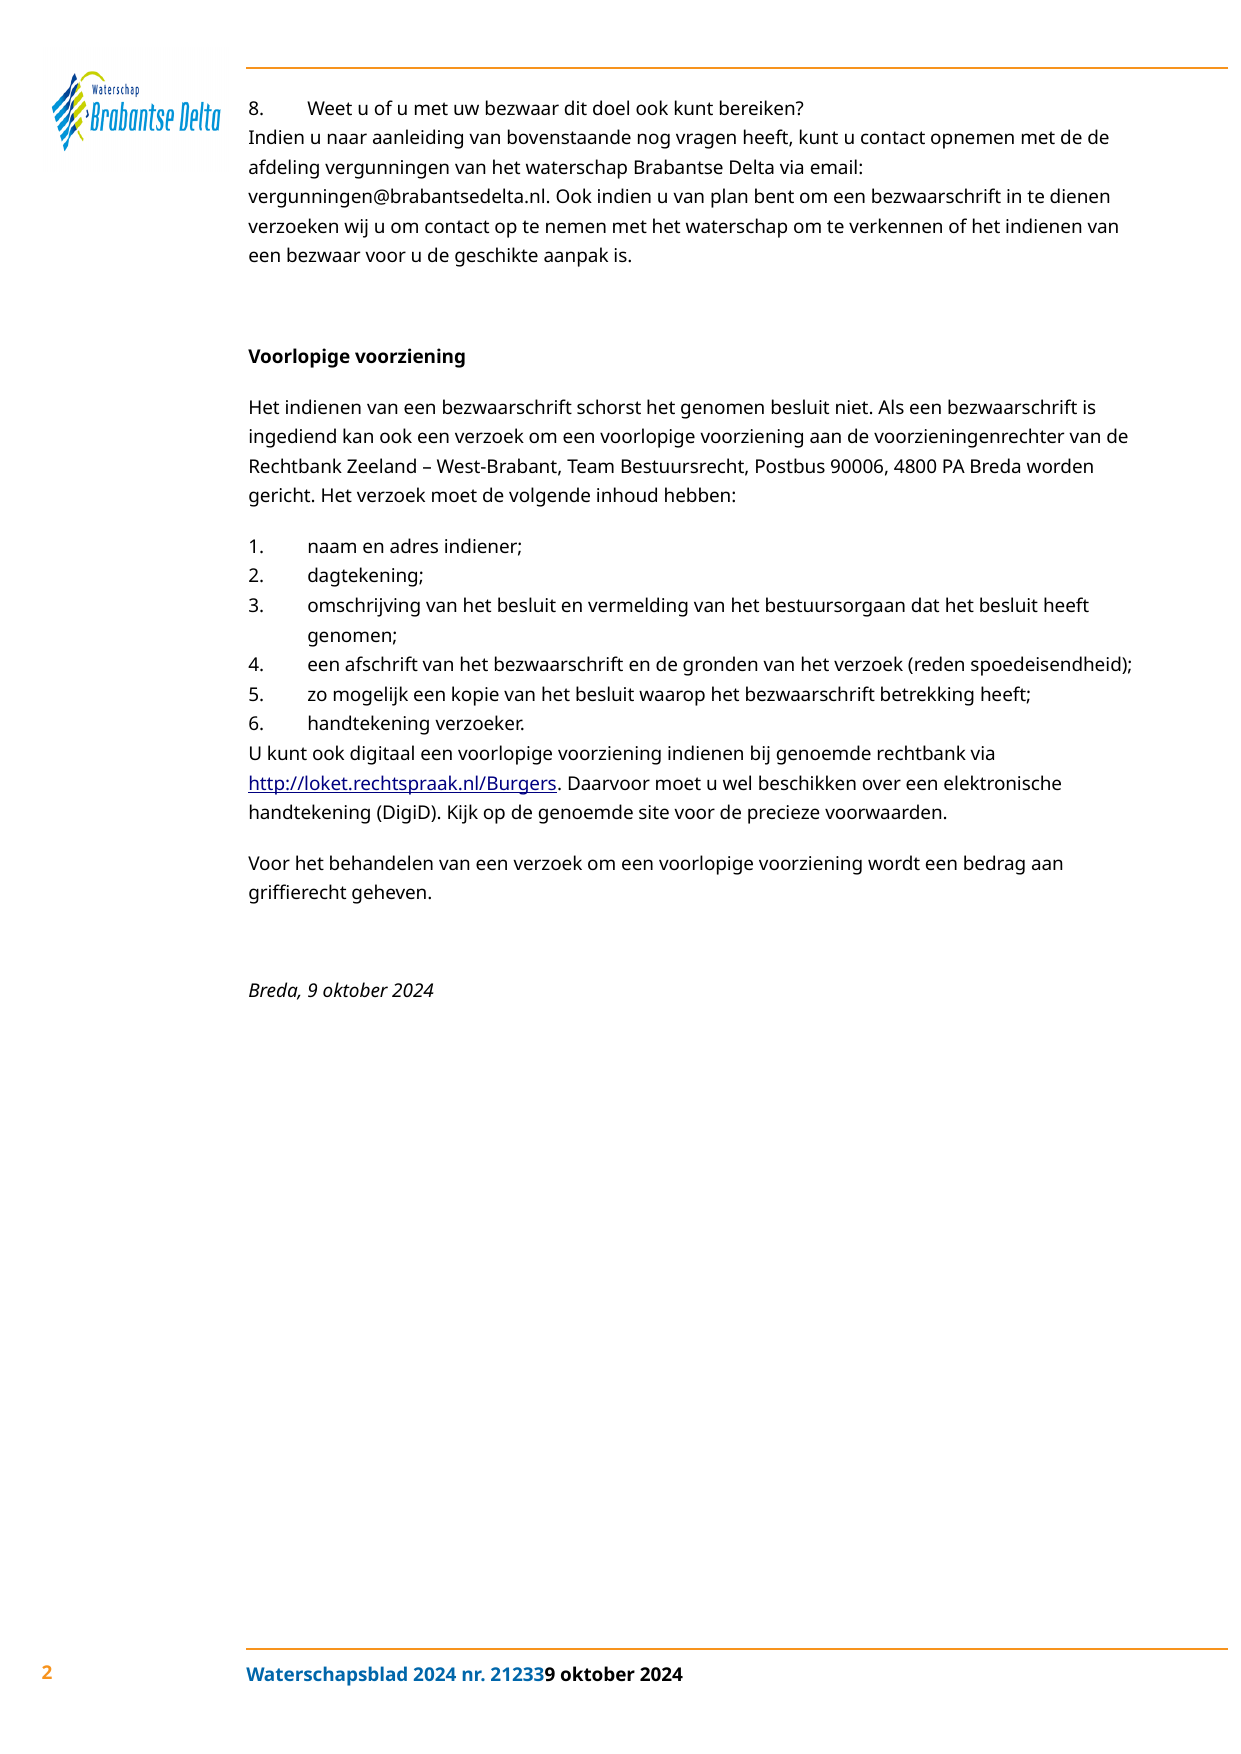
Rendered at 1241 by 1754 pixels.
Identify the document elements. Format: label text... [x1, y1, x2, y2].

text U kunt ook digitaal een voorlopige voorziening indienen bij genoemde rechtbank via http://loket.rechtspraak.nl/Burgers. Daarvoor moet u wel beschikken over een elektronische handtekening (DigiD). Kijk op de genoemde site voor de precieze voorwaarden. [248, 740, 1152, 825]
text Indien u naar aanleiding van bovenstaande nog vragen heeft, kunt u contact opnemen met de de afdeling vergunningen van het waterschap Brabantse Delta via email: vergunningen@brabantsedelta.nl. Ook indien u van plan bent om een bezwaarschrift in te dienen verzoeken wij u om contact op te nemen met het waterschap om te verkennen of het indienen van een bezwaar voor u de geschikte aanpak is. [248, 124, 1152, 268]
text Het indienen van een bezwaarschrift schorst het genomen besluit niet. Als een bezwaarschrift is ingediend kan ook een verzoek om een voorlopige voorziening aan de voorzieningenrechter van de Rechtbank Zeeland – West-Brabant, Team Bestuursrecht, Postbus 90006, 4800 PA Breda worden gericht. Het verzoek moet de volgende inhoud hebben: [248, 394, 1152, 508]
picture [41, 47, 231, 172]
text Voor het behandelen van een verzoek om een voorlopige voorziening wordt een bedrag aan griffierecht geheven. [248, 850, 1152, 905]
list een afschrift van het bezwaarschrift en de gronden van het verzoek (reden spoedeisendheid); [248, 651, 1152, 677]
text Breda, 9 oktober 2024 [248, 978, 1152, 1003]
list naam en adres indiener; [248, 533, 1152, 559]
list omschrijving van het besluit en vermelding van het bestuursorgaan dat het besluit heeft genomen; [248, 592, 1152, 648]
list Weet u of u met uw bezwaar dit doel ook kunt bereiken? [248, 95, 1152, 121]
text Voorlopige voorziening [248, 343, 1152, 369]
list dagtekening; [248, 563, 1152, 588]
list handtekening verzoeker. [248, 711, 1152, 736]
list zo mogelijk een kopie van het besluit waarop het bezwaarschrift betrekking heeft; [248, 681, 1152, 707]
